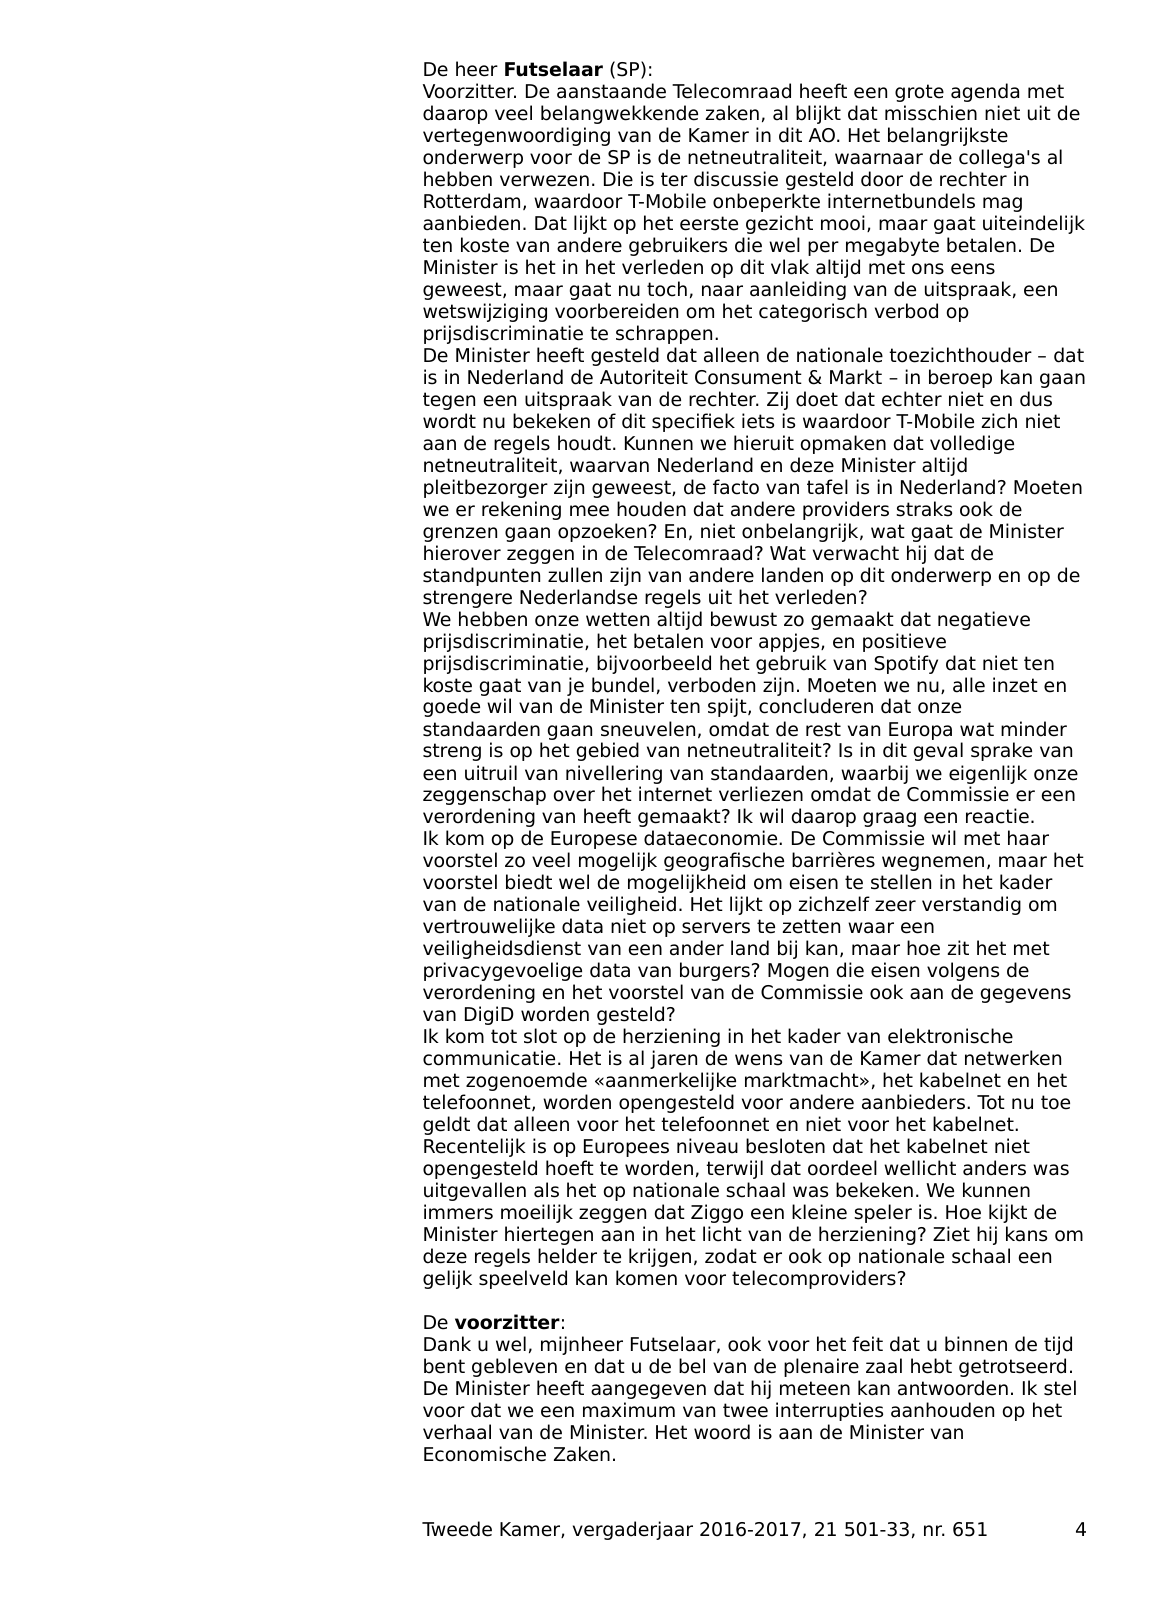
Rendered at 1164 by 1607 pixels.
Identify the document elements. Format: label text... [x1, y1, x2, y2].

text De voorzitter: [422, 1312, 1087, 1334]
text Ik kom op de Europese dataeconomie. De Commissie wil met haar voorstel zo veel mogelijk geografische barrières wegnemen, maar het voorstel biedt wel de mogelijkheid om eisen te stellen in het kader van de nationale veiligheid. Het lijkt op zichzelf zeer verstandig om vertrouwelijke data niet op servers te zetten waar een veiligheidsdienst van een ander land bij kan, maar hoe zit het met privacygevoelige data van burgers? Mogen die eisen volgens de verordening en het voorstel van de Commissie ook aan de gegevens van DigiD worden gesteld? [422, 828, 1087, 1026]
text De heer Futselaar (SP): [422, 59, 1087, 81]
text We hebben onze wetten altijd bewust zo gemaakt dat negatieve prijsdiscriminatie, het betalen voor appjes, en positieve prijsdiscriminatie, bijvoorbeeld het gebruik van Spotify dat niet ten koste gaat van je bundel, verboden zijn. Moeten we nu, alle inzet en goede wil van de Minister ten spijt, concluderen dat onze standaarden gaan sneuvelen, omdat de rest van Europa wat minder streng is op het gebied van netneutraliteit? Is in dit geval sprake van een uitruil van nivellering van standaarden, waarbij we eigenlijk onze zeggenschap over het internet verliezen omdat de Commissie er een verordening van heeft gemaakt? Ik wil daarop graag een reactie. [422, 608, 1087, 828]
text Ik kom tot slot op de herziening in het kader van elektronische communicatie. Het is al jaren de wens van de Kamer dat netwerken met zogenoemde «aanmerkelijke marktmacht», het kabelnet en het telefoonnet, worden opengesteld voor andere aanbieders. Tot nu toe geldt dat alleen voor het telefoonnet en niet voor het kabelnet. Recentelijk is op Europees niveau besloten dat het kabelnet niet opengesteld hoeft te worden, terwijl dat oordeel wellicht anders was uitgevallen als het op nationale schaal was bekeken. We kunnen immers moeilijk zeggen dat Ziggo een kleine speler is. Hoe kijkt de Minister hiertegen aan in het licht van de herziening? Ziet hij kans om deze regels helder te krijgen, zodat er ook op nationale schaal een gelijk speelveld kan komen voor telecomproviders? [422, 1026, 1087, 1290]
text De Minister heeft gesteld dat alleen de nationale toezichthouder – dat is in Nederland de Autoriteit Consument & Markt – in beroep kan gaan tegen een uitspraak van de rechter. Zij doet dat echter niet en dus wordt nu bekeken of dit specifiek iets is waardoor T-Mobile zich niet aan de regels houdt. Kunnen we hieruit opmaken dat volledige netneutraliteit, waarvan Nederland en deze Minister altijd pleitbezorger zijn geweest, de facto van tafel is in Nederland? Moeten we er rekening mee houden dat andere providers straks ook de grenzen gaan opzoeken? En, niet onbelangrijk, wat gaat de Minister hierover zeggen in de Telecomraad? Wat verwacht hij dat de standpunten zullen zijn van andere landen op dit onderwerp en op de strengere Nederlandse regels uit het verleden? [422, 345, 1087, 608]
text Dank u wel, mijnheer Futselaar, ook voor het feit dat u binnen de tijd bent gebleven en dat u de bel van de plenaire zaal hebt getrotseerd. De Minister heeft aangegeven dat hij meteen kan antwoorden. Ik stel voor dat we een maximum van twee interrupties aanhouden op het verhaal van de Minister. Het woord is aan de Minister van Economische Zaken. [422, 1334, 1087, 1466]
text Voorzitter. De aanstaande Telecomraad heeft een grote agenda met daarop veel belangwekkende zaken, al blijkt dat misschien niet uit de vertegenwoordiging van de Kamer in dit AO. Het belangrijkste onderwerp voor de SP is de netneutraliteit, waarnaar de collega's al hebben verwezen. Die is ter discussie gesteld door de rechter in Rotterdam, waardoor T-Mobile onbeperkte internetbundels mag aanbieden. Dat lijkt op het eerste gezicht mooi, maar gaat uiteindelijk ten koste van andere gebruikers die wel per megabyte betalen. De Minister is het in het verleden op dit vlak altijd met ons eens geweest, maar gaat nu toch, naar aanleiding van de uitspraak, een wetswijziging voorbereiden om het categorisch verbod op prijsdiscriminatie te schrappen. [422, 81, 1087, 345]
